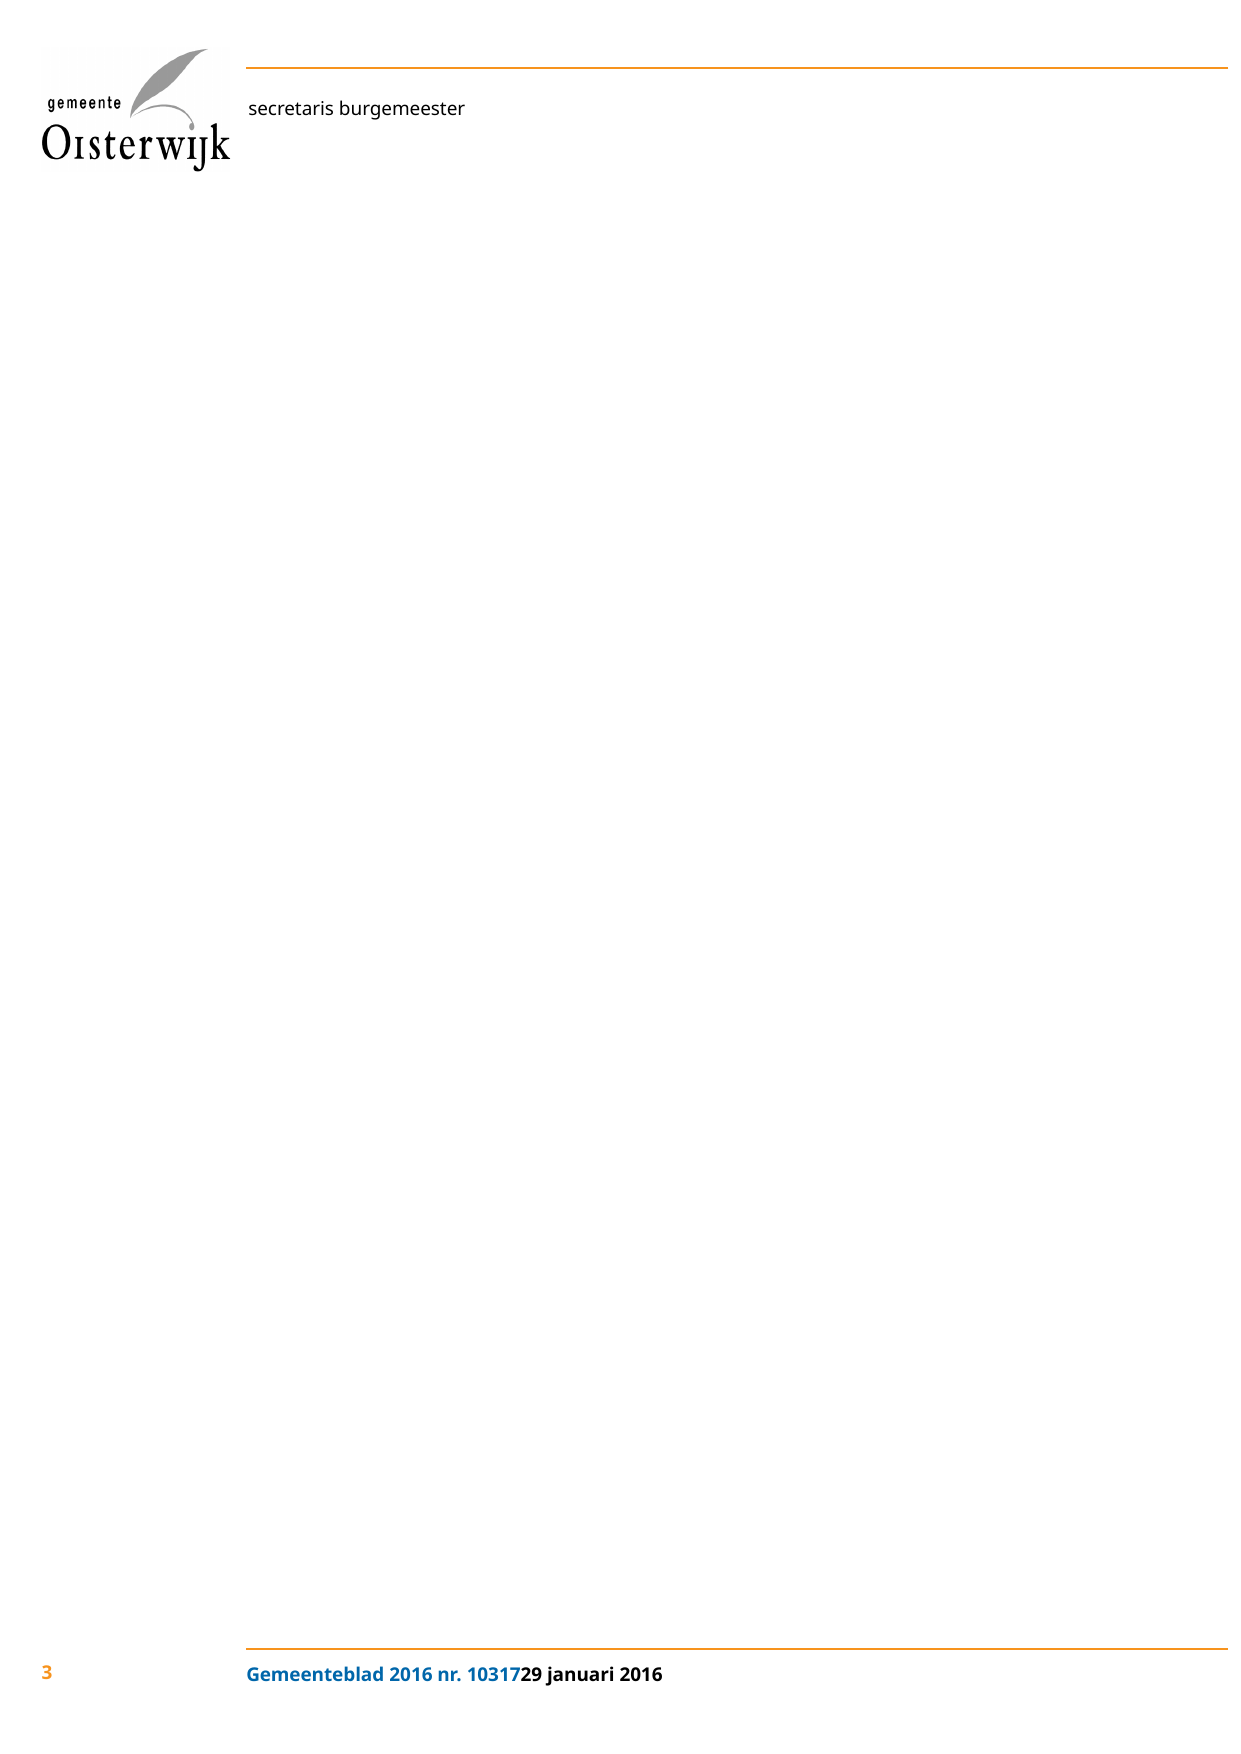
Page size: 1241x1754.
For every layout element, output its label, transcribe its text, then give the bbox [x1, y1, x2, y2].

picture [41, 47, 231, 172]
text secretaris burgemeester [248, 95, 1152, 121]
